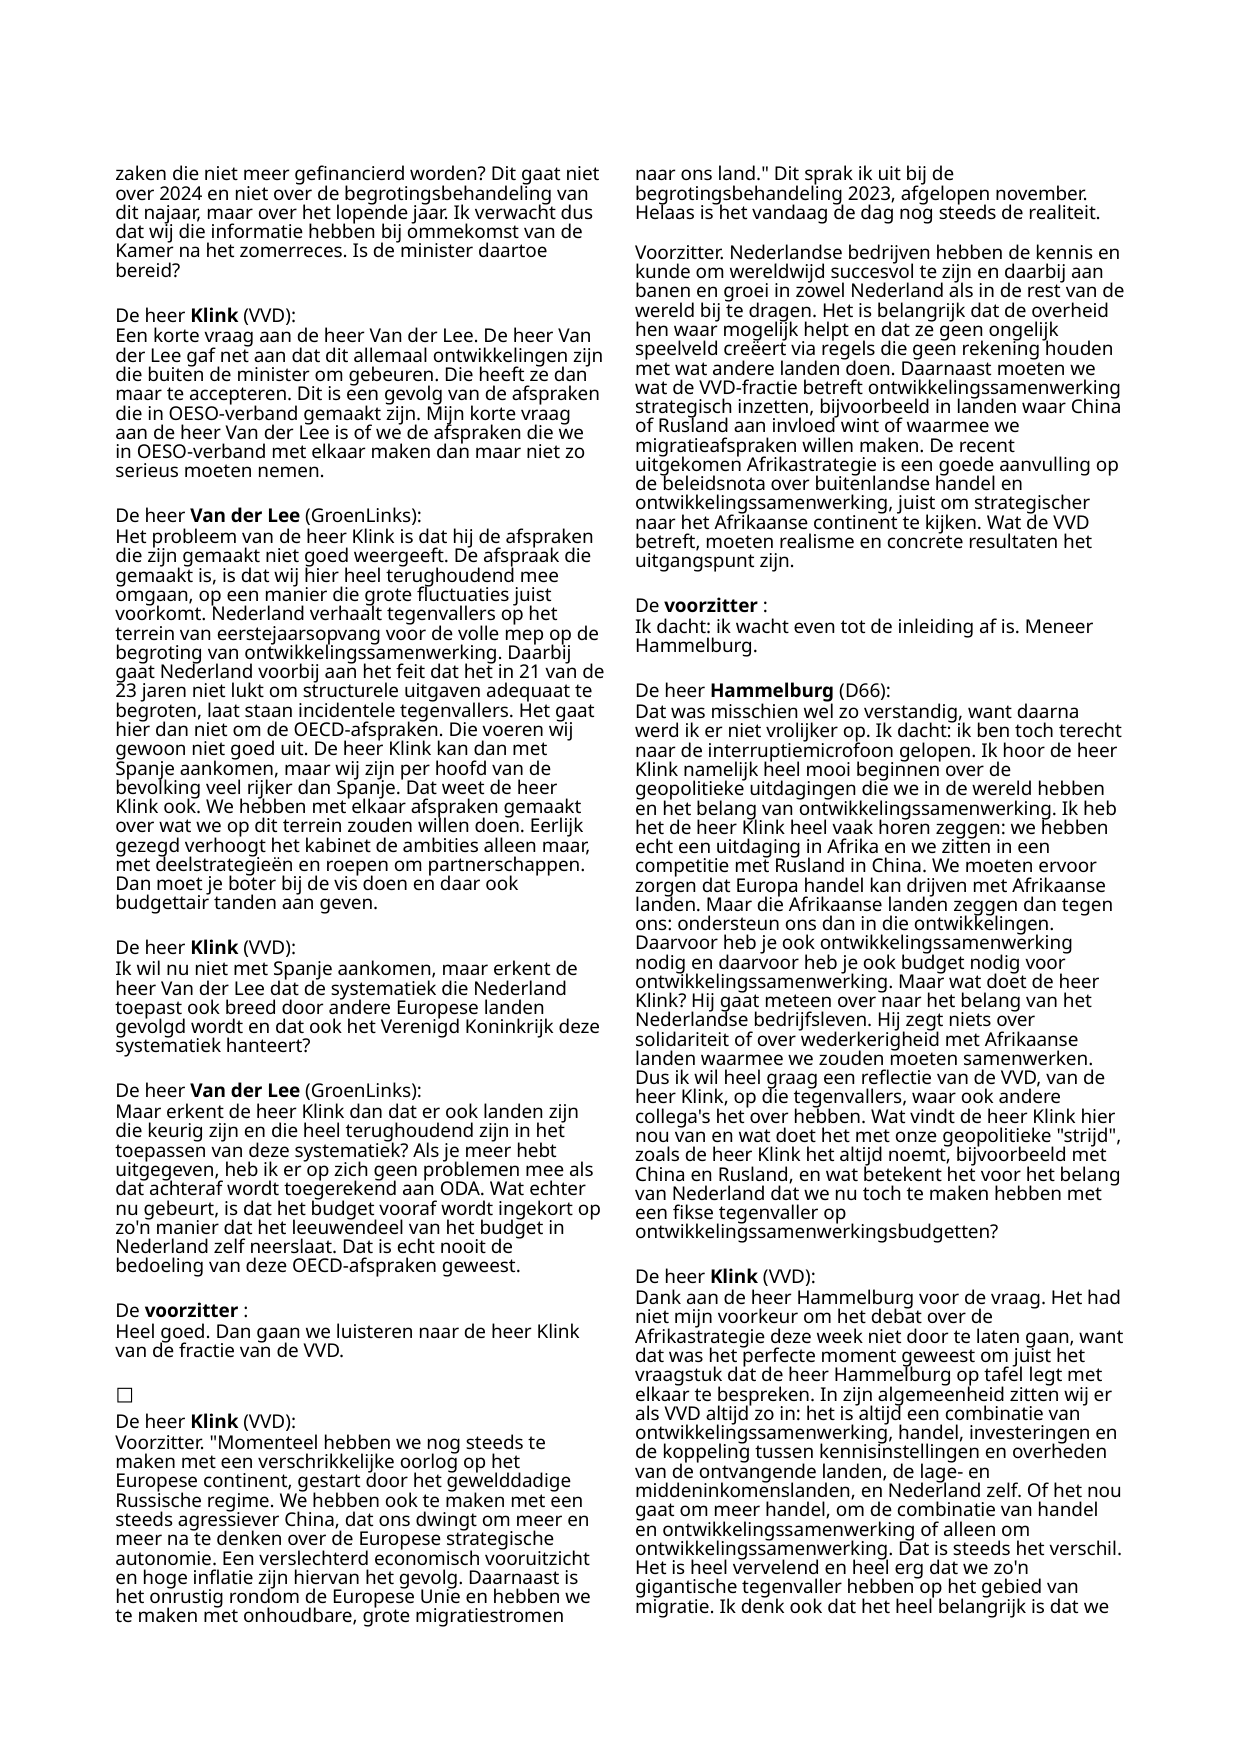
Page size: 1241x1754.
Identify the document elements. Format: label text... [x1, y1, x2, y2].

text De voorzitter : [635, 592, 1125, 618]
text zaken die niet meer gefinancierd worden? Dit gaat niet over 2024 en niet over de begrotingsbehandeling van dit najaar, maar over het lopende jaar. Ik verwacht dus dat wij die informatie hebben bij ommekomst van de Kamer na het zomerreces. Is de minister daartoe bereid? [115, 165, 605, 281]
text Ik dacht: ik wacht even tot de inleiding af is. Meneer Hammelburg. [635, 618, 1125, 657]
text De heer Hammelburg (D66): [635, 677, 1125, 703]
text De heer Klink (VVD): [115, 934, 605, 960]
text De heer Klink (VVD): [635, 1263, 1125, 1289]
text naar ons land." Dit sprak ik uit bij de begrotingsbehandeling 2023, afgelopen november. Helaas is het vandaag de dag nog steeds de realiteit. [635, 165, 1125, 223]
text De heer Van der Lee (GroenLinks): [115, 502, 605, 528]
text Voorzitter. "Momenteel hebben we nog steeds te maken met een verschrikkelijke oorlog op het Europese continent, gestart door het gewelddadige Russische regime. We hebben ook te maken met een steeds agressiever China, dat ons dwingt om meer en meer na te denken over de Europese strategische autonomie. Een verslechterd economisch vooruitzicht en hoge inflatie zijn hiervan het gevolg. Daarnaast is het onrustig rondom de Europese Unie en hebben we te maken met onhoudbare, grote migratiestromen [115, 1434, 605, 1627]
text Heel goed. Dan gaan we luisteren naar de heer Klink van de fractie van de VVD. [115, 1323, 605, 1362]
text Ik wil nu niet met Spanje aankomen, maar erkent de heer Van der Lee dat de systematiek die Nederland toepast ook breed door andere Europese landen gevolgd wordt en dat ook het Verenigd Koninkrijk deze systematiek hanteert? [115, 960, 605, 1057]
text Voorzitter. Nederlandse bedrijven hebben de kennis en kunde om wereldwijd succesvol te zijn en daarbij aan banen en groei in zowel Nederland als in de rest van de wereld bij te dragen. Het is belangrijk dat de overheid hen waar mogelijk helpt en dat ze geen ongelijk speelveld creëert via regels die geen rekening houden met wat andere landen doen. Daarnaast moeten we wat de VVD-fractie betreft ontwikkelingssamenwerking strategisch inzetten, bijvoorbeeld in landen waar China of Rusland aan invloed wint of waarmee we migratieafspraken willen maken. De recent uitgekomen Afrikastrategie is een goede aanvulling op de beleidsnota over buitenlandse handel en ontwikkelingssamenwerking, juist om strategischer naar het Afrikaanse continent te kijken. Wat de VVD betreft, moeten realisme en concrete resultaten het uitgangspunt zijn. [635, 244, 1125, 571]
text De heer Klink (VVD): [115, 302, 605, 327]
text De heer Van der Lee (GroenLinks): [115, 1077, 605, 1103]
text Het probleem van de heer Klink is dat hij de afspraken die zijn gemaakt niet goed weergeeft. De afspraak die gemaakt is, is dat wij hier heel terughoudend mee omgaan, op een manier die grote fluctuaties juist voorkomt. Nederland verhaalt tegenvallers op het terrein van eerstejaarsopvang voor de volle mep op de begroting van ontwikkelingssamenwerking. Daarbij gaat Nederland voorbij aan het feit dat het in 21 van de 23 jaren niet lukt om structurele uitgaven adequaat te begroten, laat staan incidentele tegenvallers. Het gaat hier dan niet om de OECD-afspraken. Die voeren wij gewoon niet goed uit. De heer Klink kan dan met Spanje aankomen, maar wij zijn per hoofd van de bevolking veel rijker dan Spanje. Dat weet de heer Klink ook. We hebben met elkaar afspraken gemaakt over wat we op dit terrein zouden willen doen. Eerlijk gezegd verhoogt het kabinet de ambities alleen maar, met deelstrategieën en roepen om partnerschappen. Dan moet je boter bij de vis doen en daar ook budgettair tanden aan geven. [115, 528, 605, 914]
text De voorzitter : [115, 1297, 605, 1323]
text Maar erkent de heer Klink dan dat er ook landen zijn die keurig zijn en die heel terughoudend zijn in het toepassen van deze systematiek? Als je meer hebt uitgegeven, heb ik er op zich geen problemen mee als dat achteraf wordt toegerekend aan ODA. Wat echter nu gebeurt, is dat het budget vooraf wordt ingekort op zo'n manier dat het leeuwendeel van het budget in Nederland zelf neerslaat. Dat is echt nooit de bedoeling van deze OECD-afspraken geweest. [115, 1103, 605, 1277]
text Een korte vraag aan de heer Van der Lee. De heer Van der Lee gaf net aan dat dit allemaal ontwikkelingen zijn die buiten de minister om gebeuren. Die heeft ze dan maar te accepteren. Dit is een gevolg van de afspraken die in OESO-verband gemaakt zijn. Mijn korte vraag aan de heer Van der Lee is of we de afspraken die we in OESO-verband met elkaar maken dan maar niet zo serieus moeten nemen. [115, 327, 605, 482]
text De heer Klink (VVD): [115, 1408, 605, 1434]
text Dat was misschien wel zo verstandig, want daarna werd ik er niet vrolijker op. Ik dacht: ik ben toch terecht naar de interruptiemicrofoon gelopen. Ik hoor de heer Klink namelijk heel mooi beginnen over de geopolitieke uitdagingen die we in de wereld hebben en het belang van ontwikkelingssamenwerking. Ik heb het de heer Klink heel vaak horen zeggen: we hebben echt een uitdaging in Afrika en we zitten in een competitie met Rusland in China. We moeten ervoor zorgen dat Europa handel kan drijven met Afrikaanse landen. Maar die Afrikaanse landen zeggen dan tegen ons: ondersteun ons dan in die ontwikkelingen. Daarvoor heb je ook ontwikkelingssamenwerking nodig en daarvoor heb je ook budget nodig voor ontwikkelingssamenwerking. Maar wat doet de heer Klink? Hij gaat meteen over naar het belang van het Nederlandse bedrijfsleven. Hij zegt niets over solidariteit of over wederkerigheid met Afrikaanse landen waarmee we zouden moeten samenwerken. Dus ik wil heel graag een reflectie van de VVD, van de heer Klink, op die tegenvallers, waar ook andere collega's het over hebben. Wat vindt de heer Klink hier nou van en wat doet het met onze geopolitieke "strijd", zoals de heer Klink het altijd noemt, bijvoorbeeld met China en Rusland, en wat betekent het voor het belang van Nederland dat we nu toch te maken hebben met een fikse tegenvaller op ontwikkelingssamenwerkingsbudgetten? [635, 703, 1125, 1243]
text Dank aan de heer Hammelburg voor de vraag. Het had niet mijn voorkeur om het debat over de Afrikastrategie deze week niet door te laten gaan, want dat was het perfecte moment geweest om juist het vraagstuk dat de heer Hammelburg op tafel legt met elkaar te bespreken. In zijn algemeenheid zitten wij er als VVD altijd zo in: het is altijd een combinatie van ontwikkelingssamenwerking, handel, investeringen en de koppeling tussen kennisinstellingen en overheden van de ontvangende landen, de lage- en middeninkomenslanden, en Nederland zelf. Of het nou gaat om meer handel, om de combinatie van handel en ontwikkelingssamenwerking of alleen om ontwikkelingssamenwerking. Dat is steeds het verschil. Het is heel vervelend en heel erg dat we zo'n gigantische tegenvaller hebben op het gebied van migratie. Ik denk ook dat het heel belangrijk is dat we [635, 1289, 1125, 1617]
text ⬜ [115, 1382, 605, 1408]
